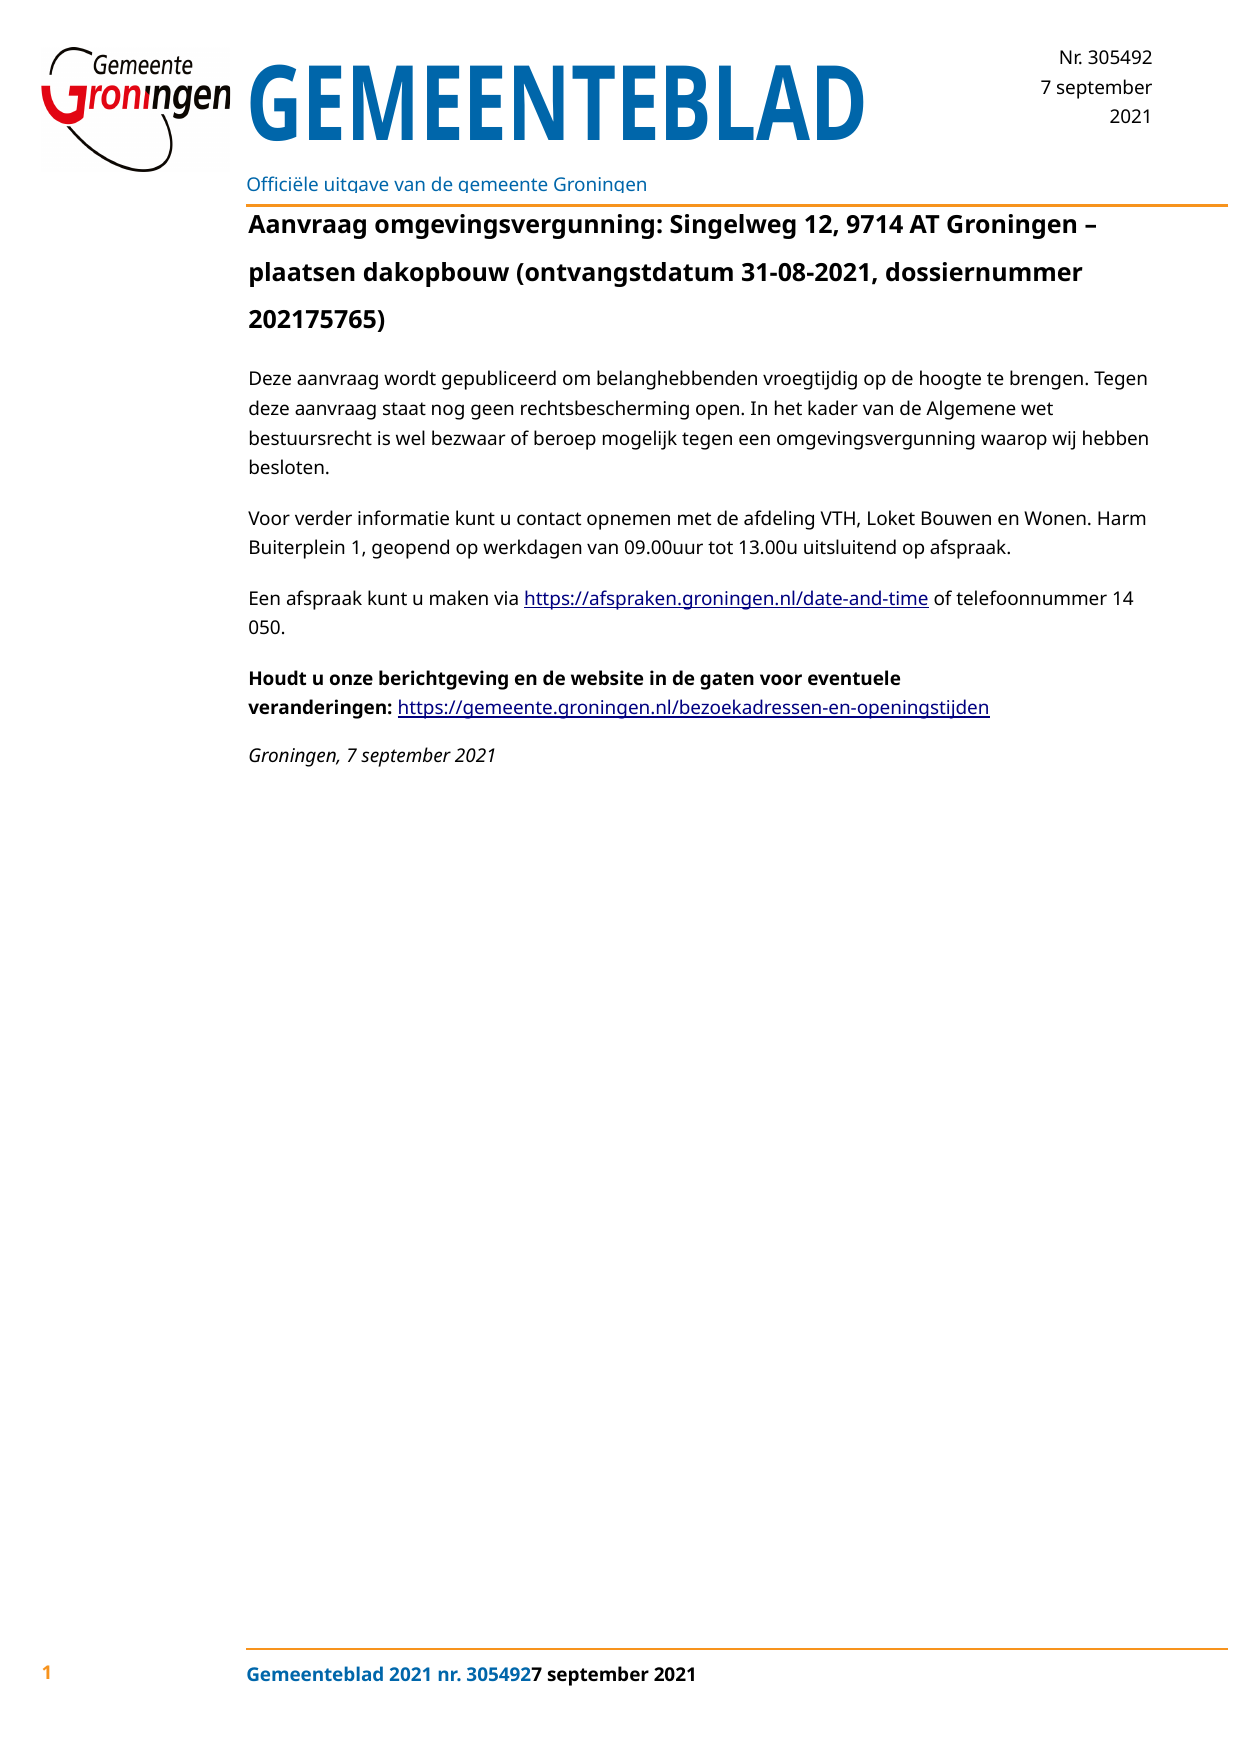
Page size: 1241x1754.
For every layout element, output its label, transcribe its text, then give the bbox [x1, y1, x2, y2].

text Een afspraak kunt u maken via https://afspraken.groningen.nl/date-and-time of telefoonnummer 14 050. [248, 585, 1152, 640]
text Houdt u onze berichtgeving en de website in de gaten voor eventuele veranderingen: https://gemeente.groningen.nl/bezoekadressen-en-openingstijden [248, 665, 1152, 720]
text Deze aanvraag wordt gepubliceerd om belanghebbenden vroegtijdig op de hoogte te brengen. Tegen deze aanvraag staat nog geen rechtsbescherming open. In het kader van de Algemene wet bestuursrecht is wel bezwaar of beroep mogelijk tegen een omgevingsvergunning waarop wij hebben besloten. [248, 366, 1152, 480]
text Voor verder informatie kunt u contact opnemen met de afdeling VTH, Loket Bouwen en Wonen. Harm Buiterplein 1, geopend op werkdagen van 09.00uur tot 13.00u uitsluitend op afspraak. [248, 505, 1152, 560]
text Groningen, 7 september 2021 [248, 742, 1152, 768]
picture [41, 47, 231, 172]
text Aanvraag omgevingsvergunning: Singelweg 12, 9714 AT Groningen – plaatsen dakopbouw (ontvangstdatum 31-08-2021, dossiernummer 202175765) [248, 207, 1152, 336]
